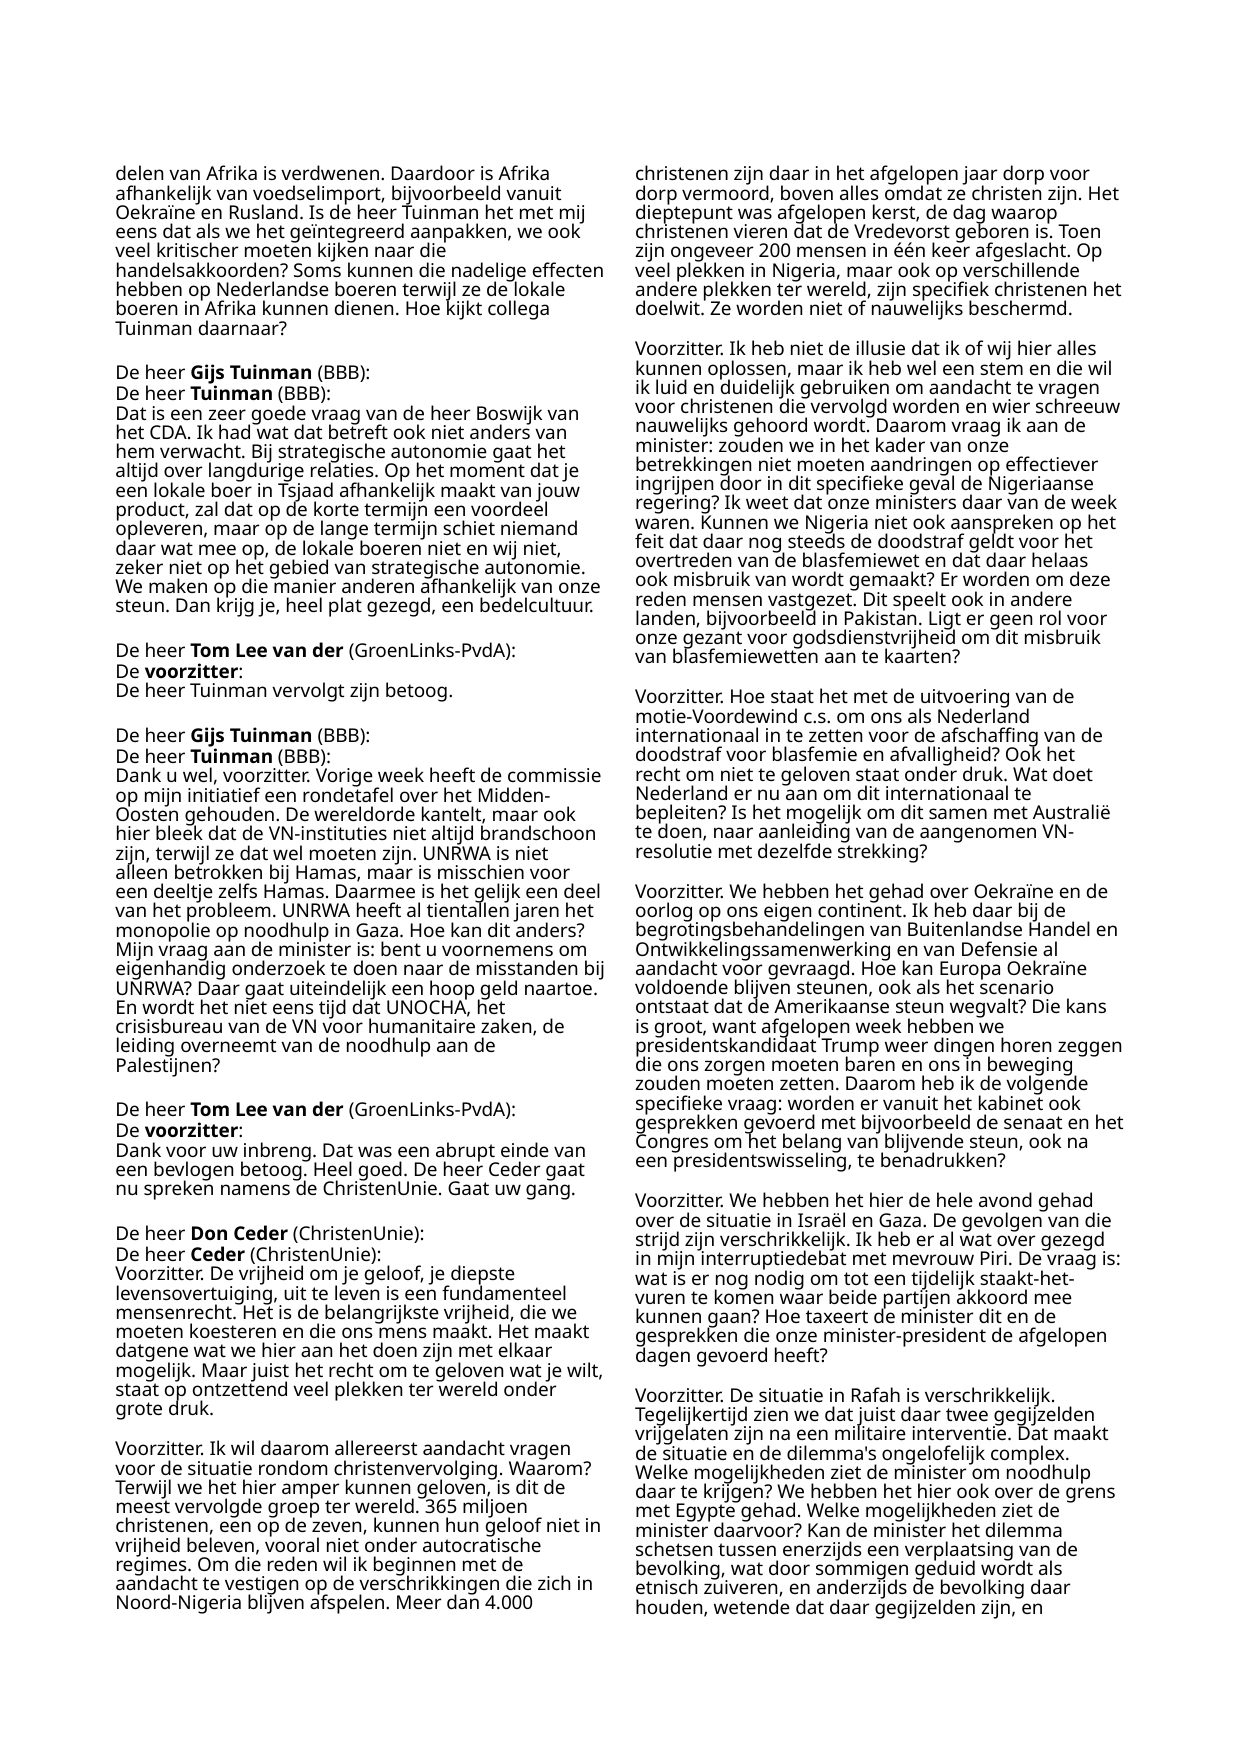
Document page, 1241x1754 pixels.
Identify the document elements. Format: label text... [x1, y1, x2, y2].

text delen van Afrika is verdwenen. Daardoor is Afrika afhankelijk van voedselimport, bijvoorbeeld vanuit Oekraïne en Rusland. Is de heer Tuinman het met mij eens dat als we het geïntegreerd aanpakken, we ook veel kritischer moeten kijken naar die handelsakkoorden? Soms kunnen die nadelige effecten hebben op Nederlandse boeren terwijl ze de lokale boeren in Afrika kunnen dienen. Hoe kijkt collega Tuinman daarnaar? [115, 165, 605, 339]
text De heer Tom Lee van der (GroenLinks-PvdA): [115, 1097, 605, 1122]
text Voorzitter. Ik wil daarom allereerst aandacht vragen voor de situatie rondom christenvervolging. Waarom? Terwijl we het hier amper kunnen geloven, is dit de meest vervolgde groep ter wereld. 365 miljoen christenen, een op de zeven, kunnen hun geloof niet in vrijheid beleven, vooral niet onder autocratische regimes. Om die reden wil ik beginnen met de aandacht te vestigen op de verschrikkingen die zich in Noord-Nigeria blijven afspelen. Meer dan 4.000 [115, 1440, 605, 1614]
text Dank voor uw inbreng. Dat was een abrupt einde van een bevlogen betoog. Heel goed. De heer Ceder gaat nu spreken namens de ChristenUnie. Gaat uw gang. [115, 1142, 605, 1199]
text De heer Gijs Tuinman (BBB): [115, 722, 605, 748]
text Voorzitter. Ik heb niet de illusie dat ik of wij hier alles kunnen oplossen, maar ik heb wel een stem en die wil ik luid en duidelijk gebruiken om aandacht te vragen voor christenen die vervolgd worden en wier schreeuw nauwelijks gehoord wordt. Daarom vraag ik aan de minister: zouden we in het kader van onze betrekkingen niet moeten aandringen op effectiever ingrijpen door in dit specifieke geval de Nigeriaanse regering? Ik weet dat onze ministers daar van de week waren. Kunnen we Nigeria niet ook aanspreken op het feit dat daar nog steeds de doodstraf geldt voor het overtreden van de blasfemiewet en dat daar helaas ook misbruik van wordt gemaakt? Er worden om deze reden mensen vastgezet. Dit speelt ook in andere landen, bijvoorbeeld in Pakistan. Ligt er geen rol voor onze gezant voor godsdienstvrijheid om dit misbruik van blasfemiewetten aan te kaarten? [635, 340, 1125, 668]
text De heer Tuinman (BBB): [115, 748, 605, 767]
text Voorzitter. Hoe staat het met de uitvoering van de motie-Voordewind c.s. om ons als Nederland internationaal in te zetten voor de afschaffing van de doodstraf voor blasfemie en afvalligheid? Ook het recht om niet te geloven staat onder druk. Wat doet Nederland er nu aan om dit internationaal te bepleiten? Is het mogelijk om dit samen met Australië te doen, naar aanleiding van de aangenomen VN-resolutie met dezelfde strekking? [635, 688, 1125, 862]
text De heer Tuinman vervolgt zijn betoog. [115, 682, 605, 702]
text De voorzitter: [115, 1122, 605, 1142]
text De heer Tuinman (BBB): [115, 385, 605, 404]
text De heer Ceder (ChristenUnie): [115, 1246, 605, 1265]
text Voorzitter. De situatie in Rafah is verschrikkelijk. Tegelijkertijd zien we dat juist daar twee gegijzelden vrijgelaten zijn na een militaire interventie. Dat maakt de situatie en de dilemma's ongelofelijk complex. Welke mogelijkheden ziet de minister om noodhulp daar te krijgen? We hebben het hier ook over de grens met Egypte gehad. Welke mogelijkheden ziet de minister daarvoor? Kan de minister het dilemma schetsen tussen enerzijds een verplaatsing van de bevolking, wat door sommigen geduid wordt als etnisch zuiveren, en anderzijds de bevolking daar houden, wetende dat daar gegijzelden zijn, en [635, 1387, 1125, 1618]
text De voorzitter: [115, 663, 605, 682]
text Voorzitter. We hebben het hier de hele avond gehad over de situatie in Israël en Gaza. De gevolgen van die strijd zijn verschrikkelijk. Ik heb er al wat over gezegd in mijn interruptiedebat met mevrouw Piri. De vraag is: wat is er nog nodig om tot een tijdelijk staakt-het-vuren te komen waar beide partijen akkoord mee kunnen gaan? Hoe taxeert de minister dit en de gesprekken die onze minister-president de afgelopen dagen gevoerd heeft? [635, 1192, 1125, 1366]
text Dank u wel, voorzitter. Vorige week heeft de commissie op mijn initiatief een rondetafel over het Midden-Oosten gehouden. De wereldorde kantelt, maar ook hier bleek dat de VN-instituties niet altijd brandschoon zijn, terwijl ze dat wel moeten zijn. UNRWA is niet alleen betrokken bij Hamas, maar is misschien voor een deeltje zelfs Hamas. Daarmee is het gelijk een deel van het probleem. UNRWA heeft al tientallen jaren het monopolie op noodhulp in Gaza. Hoe kan dit anders? Mijn vraag aan de minister is: bent u voornemens om eigenhandig onderzoek te doen naar de misstanden bij UNRWA? Daar gaat uiteindelijk een hoop geld naartoe. En wordt het niet eens tijd dat UNOCHA, het crisisbureau van de VN voor humanitaire zaken, de leiding overneemt van de noodhulp aan de Palestijnen? [115, 767, 605, 1076]
text De heer Don Ceder (ChristenUnie): [115, 1220, 605, 1246]
text De heer Tom Lee van der (GroenLinks-PvdA): [115, 637, 605, 663]
text christenen zijn daar in het afgelopen jaar dorp voor dorp vermoord, boven alles omdat ze christen zijn. Het dieptepunt was afgelopen kerst, de dag waarop christenen vieren dat de Vredevorst geboren is. Toen zijn ongeveer 200 mensen in één keer afgeslacht. Op veel plekken in Nigeria, maar ook op verschillende andere plekken ter wereld, zijn specifiek christenen het doelwit. Ze worden niet of nauwelijks beschermd. [635, 165, 1125, 319]
text De heer Gijs Tuinman (BBB): [115, 359, 605, 385]
text Dat is een zeer goede vraag van de heer Boswijk van het CDA. Ik had wat dat betreft ook niet anders van hem verwacht. Bij strategische autonomie gaat het altijd over langdurige relaties. Op het moment dat je een lokale boer in Tsjaad afhankelijk maakt van jouw product, zal dat op de korte termijn een voordeel opleveren, maar op de lange termijn schiet niemand daar wat mee op, de lokale boeren niet en wij niet, zeker niet op het gebied van strategische autonomie. We maken op die manier anderen afhankelijk van onze steun. Dan krijg je, heel plat gezegd, een bedelcultuur. [115, 404, 605, 617]
text Voorzitter. We hebben het gehad over Oekraïne en de oorlog op ons eigen continent. Ik heb daar bij de begrotingsbehandelingen van Buitenlandse Handel en Ontwikkelingssamenwerking en van Defensie al aandacht voor gevraagd. Hoe kan Europa Oekraïne voldoende blijven steunen, ook als het scenario ontstaat dat de Amerikaanse steun wegvalt? Die kans is groot, want afgelopen week hebben we presidentskandidaat Trump weer dingen horen zeggen die ons zorgen moeten baren en ons in beweging zouden moeten zetten. Daarom heb ik de volgende specifieke vraag: worden er vanuit het kabinet ook gesprekken gevoerd met bijvoorbeeld de senaat en het Congres om het belang van blijvende steun, ook na een presidentswisseling, te benadrukken? [635, 883, 1125, 1172]
text Voorzitter. De vrijheid om je geloof, je diepste levensovertuiging, uit te leven is een fundamenteel mensenrecht. Het is de belangrijkste vrijheid, die we moeten koesteren en die ons mens maakt. Het maakt datgene wat we hier aan het doen zijn met elkaar mogelijk. Maar juist het recht om te geloven wat je wilt, staat op ontzettend veel plekken ter wereld onder grote druk. [115, 1265, 605, 1419]
